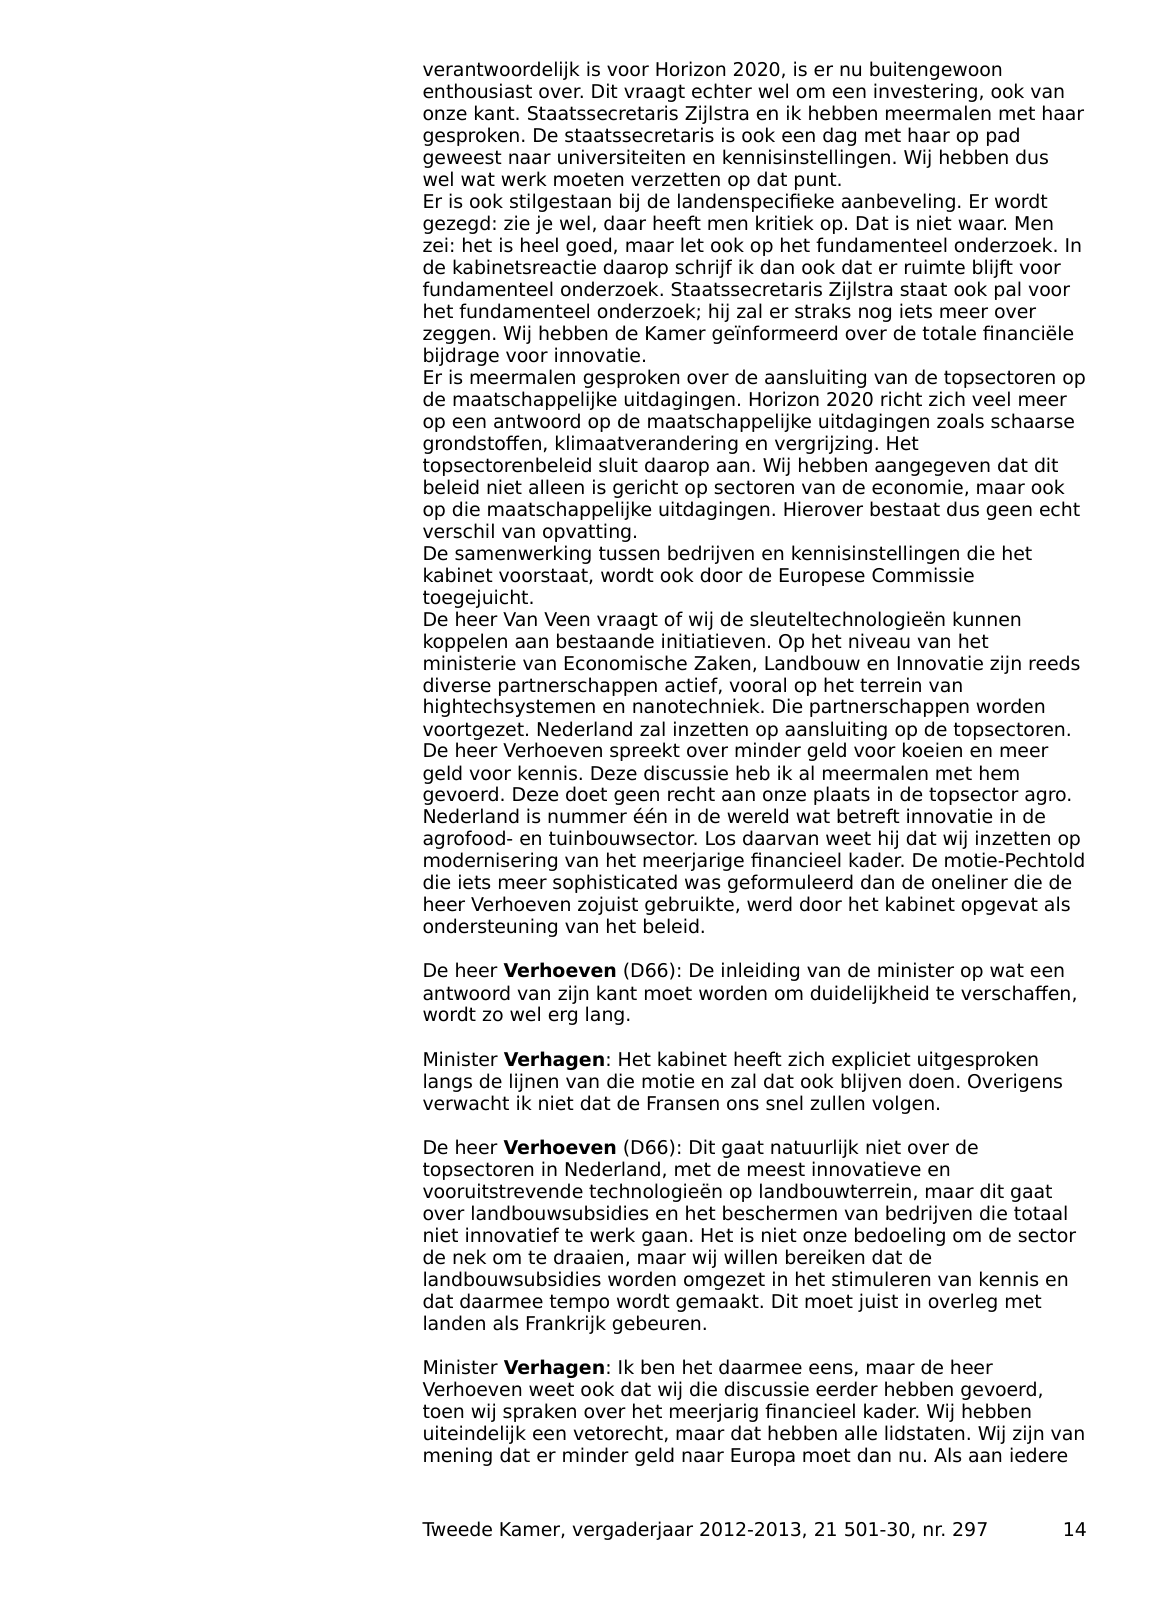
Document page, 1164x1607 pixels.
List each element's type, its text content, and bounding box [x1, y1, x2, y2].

text Er is meermalen gesproken over de aansluiting van de topsectoren op de maatschappelijke uitdagingen. Horizon 2020 richt zich veel meer op een antwoord op de maatschappelijke uitdagingen zoals schaarse grondstoffen, klimaatverandering en vergrijzing. Het topsectorenbeleid sluit daarop aan. Wij hebben aangegeven dat dit beleid niet alleen is gericht op sectoren van de economie, maar ook op die maatschappelijke uitdagingen. Hierover bestaat dus geen echt verschil van opvatting. [422, 367, 1087, 543]
text De samenwerking tussen bedrijven en kennisinstellingen die het kabinet voorstaat, wordt ook door de Europese Commissie toegejuicht. [422, 543, 1087, 608]
text De heer Verhoeven (D66): Dit gaat natuurlijk niet over de topsectoren in Nederland, met de meest innovatieve en vooruitstrevende technologieën op landbouwterrein, maar dit gaat over landbouwsubsidies en het beschermen van bedrijven die totaal niet innovatief te werk gaan. Het is niet onze bedoeling om de sector de nek om te draaien, maar wij willen bereiken dat de landbouwsubsidies worden omgezet in het stimuleren van kennis en dat daarmee tempo wordt gemaakt. Dit moet juist in overleg met landen als Frankrijk gebeuren. [422, 1137, 1087, 1334]
text De heer Van Veen vraagt of wij de sleuteltechnologieën kunnen koppelen aan bestaande initiatieven. Op het niveau van het ministerie van Economische Zaken, Landbouw en Innovatie zijn reeds diverse partnerschappen actief, vooral op het terrein van hightechsystemen en nanotechniek. Die partnerschappen worden voortgezet. Nederland zal inzetten op aansluiting op de topsectoren. [422, 608, 1087, 740]
text Er is ook stilgestaan bij de landenspecifieke aanbeveling. Er wordt gezegd: zie je wel, daar heeft men kritiek op. Dat is niet waar. Men zei: het is heel goed, maar let ook op het fundamenteel onderzoek. In de kabinetsreactie daarop schrijf ik dan ook dat er ruimte blijft voor fundamenteel onderzoek. Staatssecretaris Zijlstra staat ook pal voor het fundamenteel onderzoek; hij zal er straks nog iets meer over zeggen. Wij hebben de Kamer geïnformeerd over de totale financiële bijdrage voor innovatie. [422, 191, 1087, 367]
text De heer Verhoeven (D66): De inleiding van de minister op wat een antwoord van zijn kant moet worden om duidelijkheid te verschaffen, wordt zo wel erg lang. [422, 960, 1087, 1026]
text De heer Verhoeven spreekt over minder geld voor koeien en meer geld voor kennis. Deze discussie heb ik al meermalen met hem gevoerd. Deze doet geen recht aan onze plaats in de topsector agro. Nederland is nummer één in de wereld wat betreft innovatie in de agrofood- en tuinbouwsector. Los daarvan weet hij dat wij inzetten op modernisering van het meerjarige financieel kader. De motie-Pechtold die iets meer sophisticated was geformuleerd dan de oneliner die de heer Verhoeven zojuist gebruikte, werd door het kabinet opgevat als ondersteuning van het beleid. [422, 740, 1087, 938]
text Minister Verhagen: Ik ben het daarmee eens, maar de heer Verhoeven weet ook dat wij die discussie eerder hebben gevoerd, toen wij spraken over het meerjarig financieel kader. Wij hebben uiteindelijk een vetorecht, maar dat hebben alle lidstaten. Wij zijn van mening dat er minder geld naar Europa moet dan nu. Als aan iedere [422, 1357, 1087, 1467]
text Minister Verhagen: Het kabinet heeft zich expliciet uitgesproken langs de lijnen van die motie en zal dat ook blijven doen. Overigens verwacht ik niet dat de Fransen ons snel zullen volgen. [422, 1048, 1087, 1114]
text verantwoordelijk is voor Horizon 2020, is er nu buitengewoon enthousiast over. Dit vraagt echter wel om een investering, ook van onze kant. Staatssecretaris Zijlstra en ik hebben meermalen met haar gesproken. De staatssecretaris is ook een dag met haar op pad geweest naar universiteiten en kennisinstellingen. Wij hebben dus wel wat werk moeten verzetten op dat punt. [422, 59, 1087, 191]
